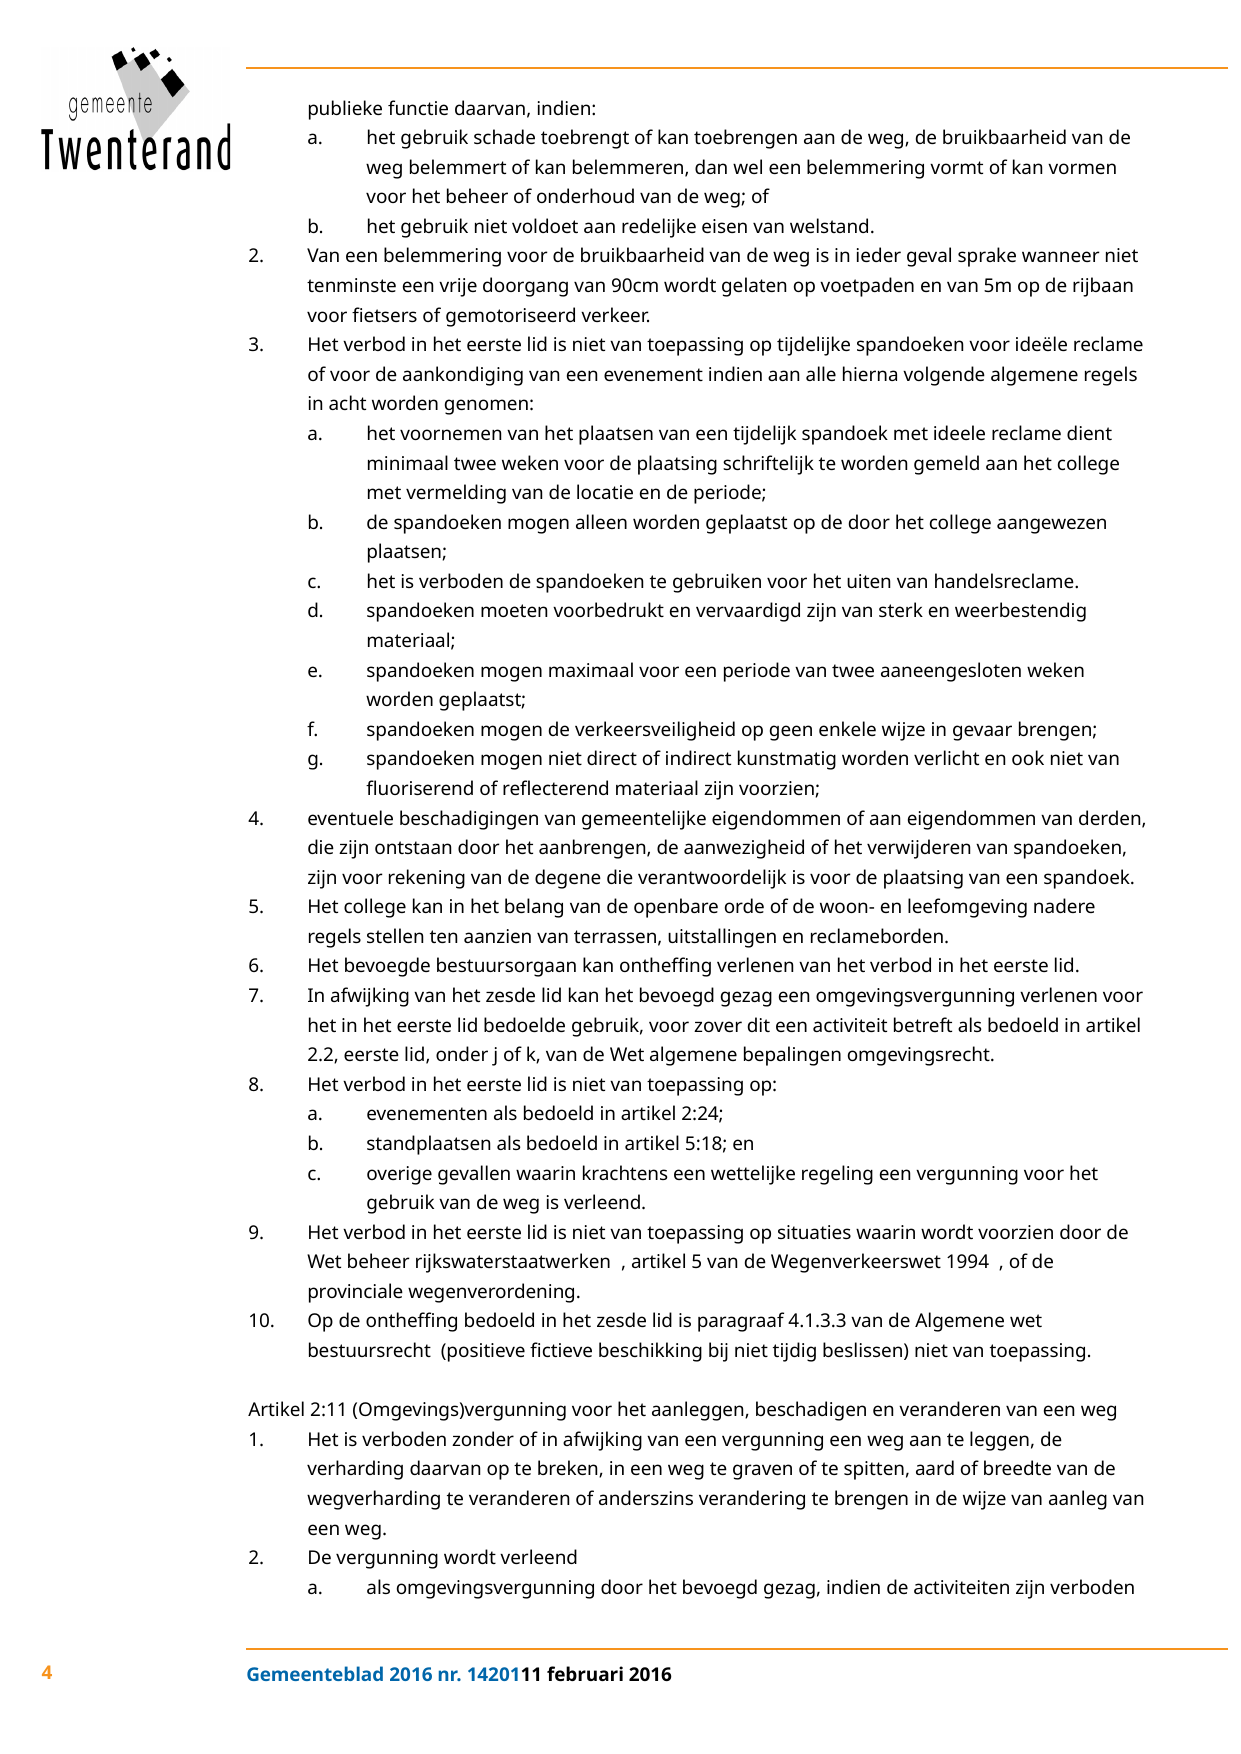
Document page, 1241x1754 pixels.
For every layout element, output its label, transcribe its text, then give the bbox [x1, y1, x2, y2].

list Op de ontheffing bedoeld in het zesde lid is paragraaf 4.1.3.3 van de Algemene wet bestuursrecht (positieve fictieve beschikking bij niet tijdig beslissen) niet van toepassing. [248, 1308, 1152, 1363]
list het is verboden de spandoeken te gebruiken voor het uiten van handelsreclame. [307, 568, 1152, 594]
list Het college kan in het belang van de openbare orde of de woon- en leefomgeving nadere regels stellen ten aanzien van terrassen, uitstallingen en reclameborden. [248, 893, 1152, 949]
list Het is verboden zonder of in afwijking van een vergunning een weg aan te leggen, de verharding daarvan op te breken, in een weg te graven of te spitten, aard of breedte van de wegverharding te veranderen of anderszins verandering te brengen in de wijze van aanleg van een weg. [248, 1426, 1152, 1541]
list eventuele beschadigingen van gemeentelijke eigendommen of aan eigendommen van derden, die zijn ontstaan door het aanbrengen, de aanwezigheid of het verwijderen van spandoeken, zijn voor rekening van de degene die verantwoordelijk is voor de plaatsing van een spandoek. [248, 805, 1152, 890]
text Artikel 2:11 (Omgevings)vergunning voor het aanleggen, beschadigen en veranderen van een weg [248, 1396, 1152, 1422]
list spandoeken mogen de verkeersveiligheid op geen enkele wijze in gevaar brengen; [307, 716, 1152, 742]
list evenementen als bedoeld in artikel 2:24; [307, 1101, 1152, 1126]
list het voornemen van het plaatsen van een tijdelijk spandoek met ideele reclame dient minimaal twee weken voor de plaatsing schriftelijk te worden gemeld aan het college met vermelding van de locatie en de periode; [307, 420, 1152, 505]
list spandoeken mogen maximaal voor een periode van twee aaneengesloten weken worden geplaatst; [307, 657, 1152, 712]
list Het verbod in het eerste lid is niet van toepassing op situaties waarin wordt voorzien door de Wet beheer rijkswaterstaatwerken , artikel 5 van de Wegenverkeerswet 1994 , of de provinciale wegenverordening. [248, 1219, 1152, 1304]
picture [41, 47, 231, 172]
list standplaatsen als bedoeld in artikel 5:18; en [307, 1130, 1152, 1156]
list spandoeken moeten voorbedrukt en vervaardigd zijn van sterk en weerbestendig materiaal; [307, 598, 1152, 653]
list Het verbod in het eerste lid is niet van toepassing op: [248, 1071, 1152, 1097]
list In afwijking van het zesde lid kan het bevoegd gezag een omgevingsvergunning verlenen voor het in het eerste lid bedoelde gebruik, voor zover dit een activiteit betreft als bedoeld in artikel 2.2, eerste lid, onder j of k, van de Wet algemene bepalingen omgevingsrecht. [248, 982, 1152, 1067]
list spandoeken mogen niet direct of indirect kunstmatig worden verlicht en ook niet van fluoriserend of reflecterend materiaal zijn voorzien; [307, 746, 1152, 801]
list Het bevoegde bestuursorgaan kan ontheffing verlenen van het verbod in het eerste lid. [248, 953, 1152, 978]
list het gebruik niet voldoet aan redelijke eisen van welstand. [307, 213, 1152, 239]
list publieke functie daarvan, indien: [248, 95, 1152, 121]
list de spandoeken mogen alleen worden geplaatst op de door het college aangewezen plaatsen; [307, 509, 1152, 564]
list Van een belemmering voor de bruikbaarheid van de weg is in ieder geval sprake wanneer niet tenminste een vrije doorgang van 90cm wordt gelaten op voetpaden en van 5m op de rijbaan voor fietsers of gemotoriseerd verkeer. [248, 243, 1152, 328]
list Het verbod in het eerste lid is niet van toepassing op tijdelijke spandoeken voor ideële reclame of voor de aankondiging van een evenement indien aan alle hierna volgende algemene regels in acht worden genomen: [248, 331, 1152, 416]
list als omgevingsvergunning door het bevoegd gezag, indien de activiteiten zijn verboden [307, 1574, 1152, 1600]
list het gebruik schade toebrengt of kan toebrengen aan de weg, de bruikbaarheid van de weg belemmert of kan belemmeren, dan wel een belemmering vormt of kan vormen voor het beheer of onderhoud van de weg; of [307, 124, 1152, 209]
list De vergunning wordt verleend [248, 1544, 1152, 1570]
list overige gevallen waarin krachtens een wettelijke regeling een vergunning voor het gebruik van de weg is verleend. [307, 1160, 1152, 1215]
